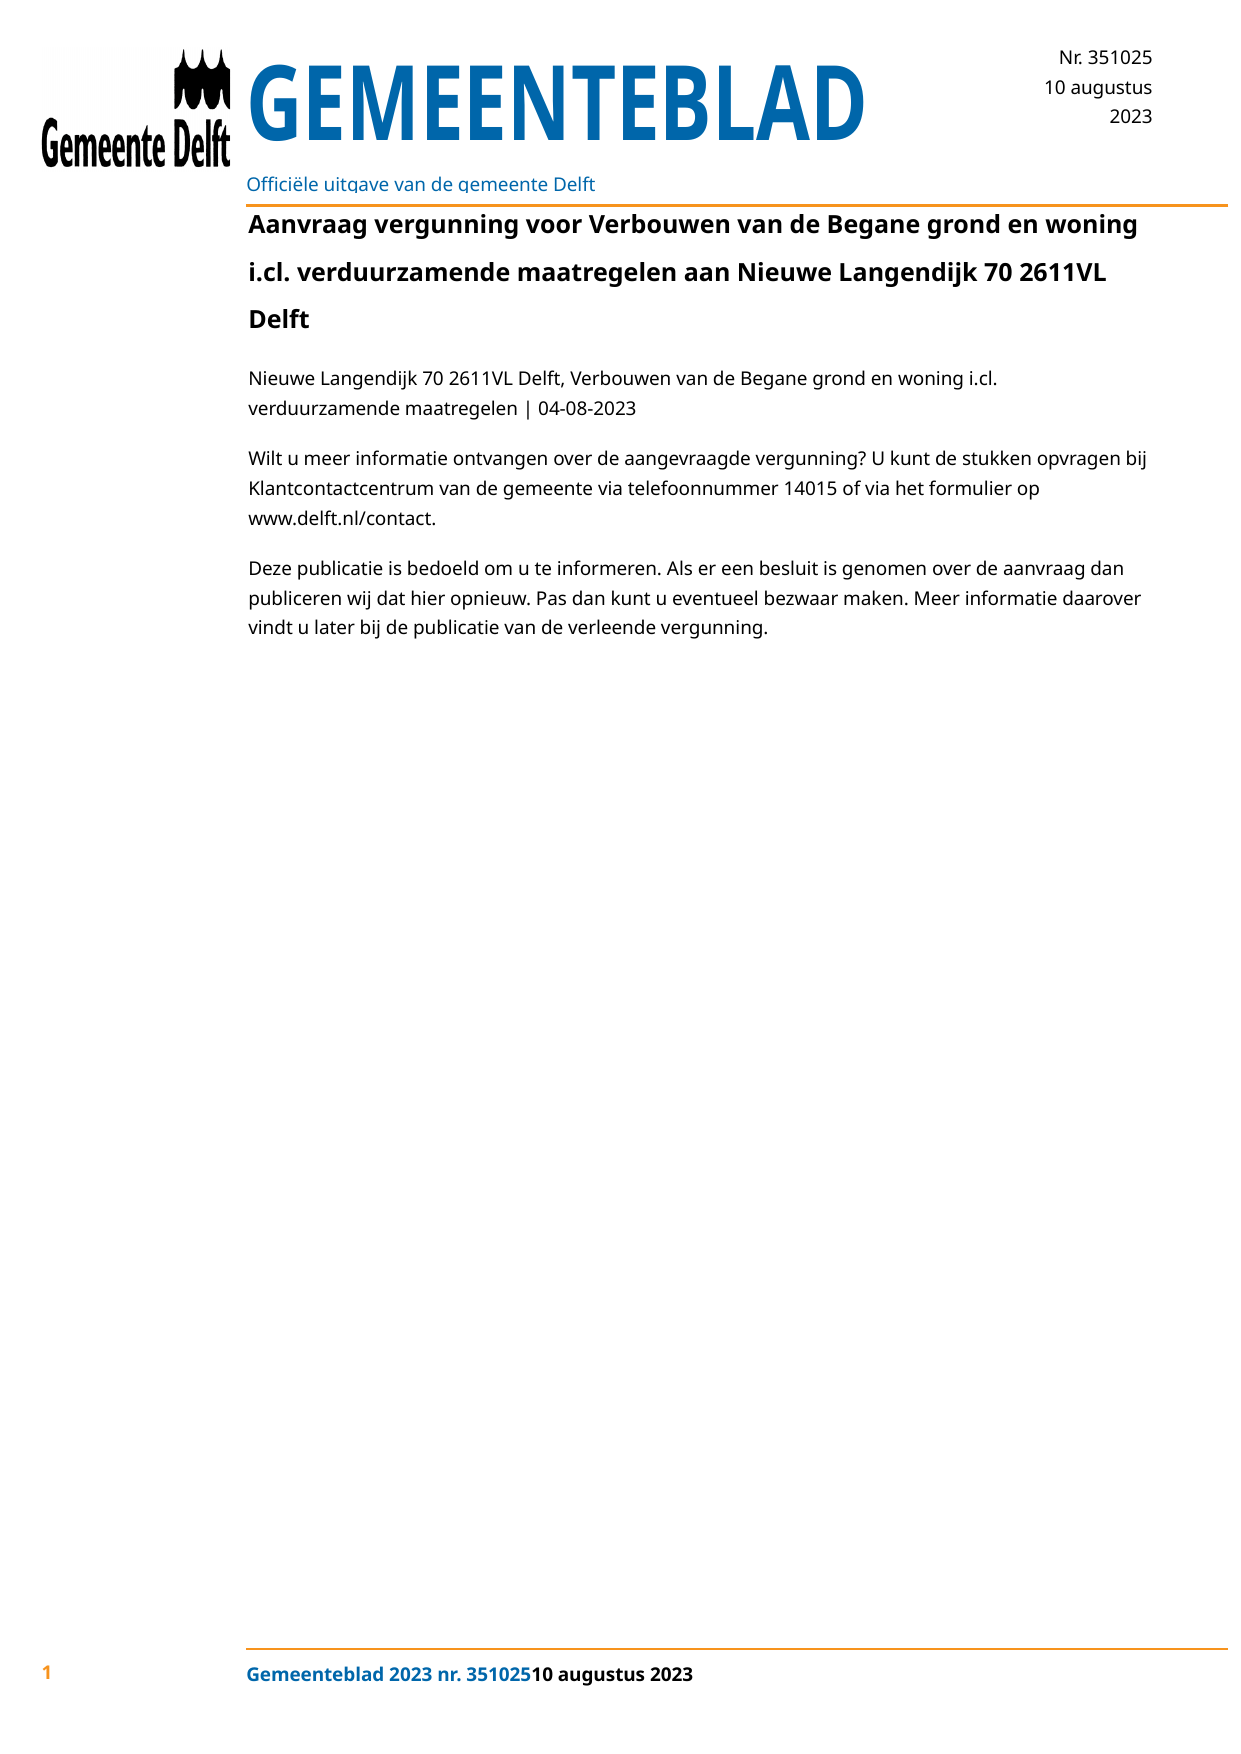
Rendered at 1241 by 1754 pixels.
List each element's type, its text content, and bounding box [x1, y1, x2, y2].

text Wilt u meer informatie ontvangen over de aangevraagde vergunning? U kunt de stukken opvragen bij Klantcontactcentrum van de gemeente via telefoonnummer 14015 of via het formulier op www.delft.nl/contact. [248, 446, 1152, 530]
picture [41, 47, 231, 172]
text Deze publicatie is bedoeld om u te informeren. Als er een besluit is genomen over de aanvraag dan publiceren wij dat hier opnieuw. Pas dan kunt u eventueel bezwaar maken. Meer informatie daarover vindt u later bij de publicatie van de verleende vergunning. [248, 555, 1152, 640]
text Nieuwe Langendijk 70 2611VL Delft, Verbouwen van de Begane grond en woning i.cl. verduurzamende maatregelen | 04-08-2023 [248, 366, 1152, 421]
text Aanvraag vergunning voor Verbouwen van de Begane grond en woning i.cl. verduurzamende maatregelen aan Nieuwe Langendijk 70 2611VL Delft [248, 207, 1152, 336]
